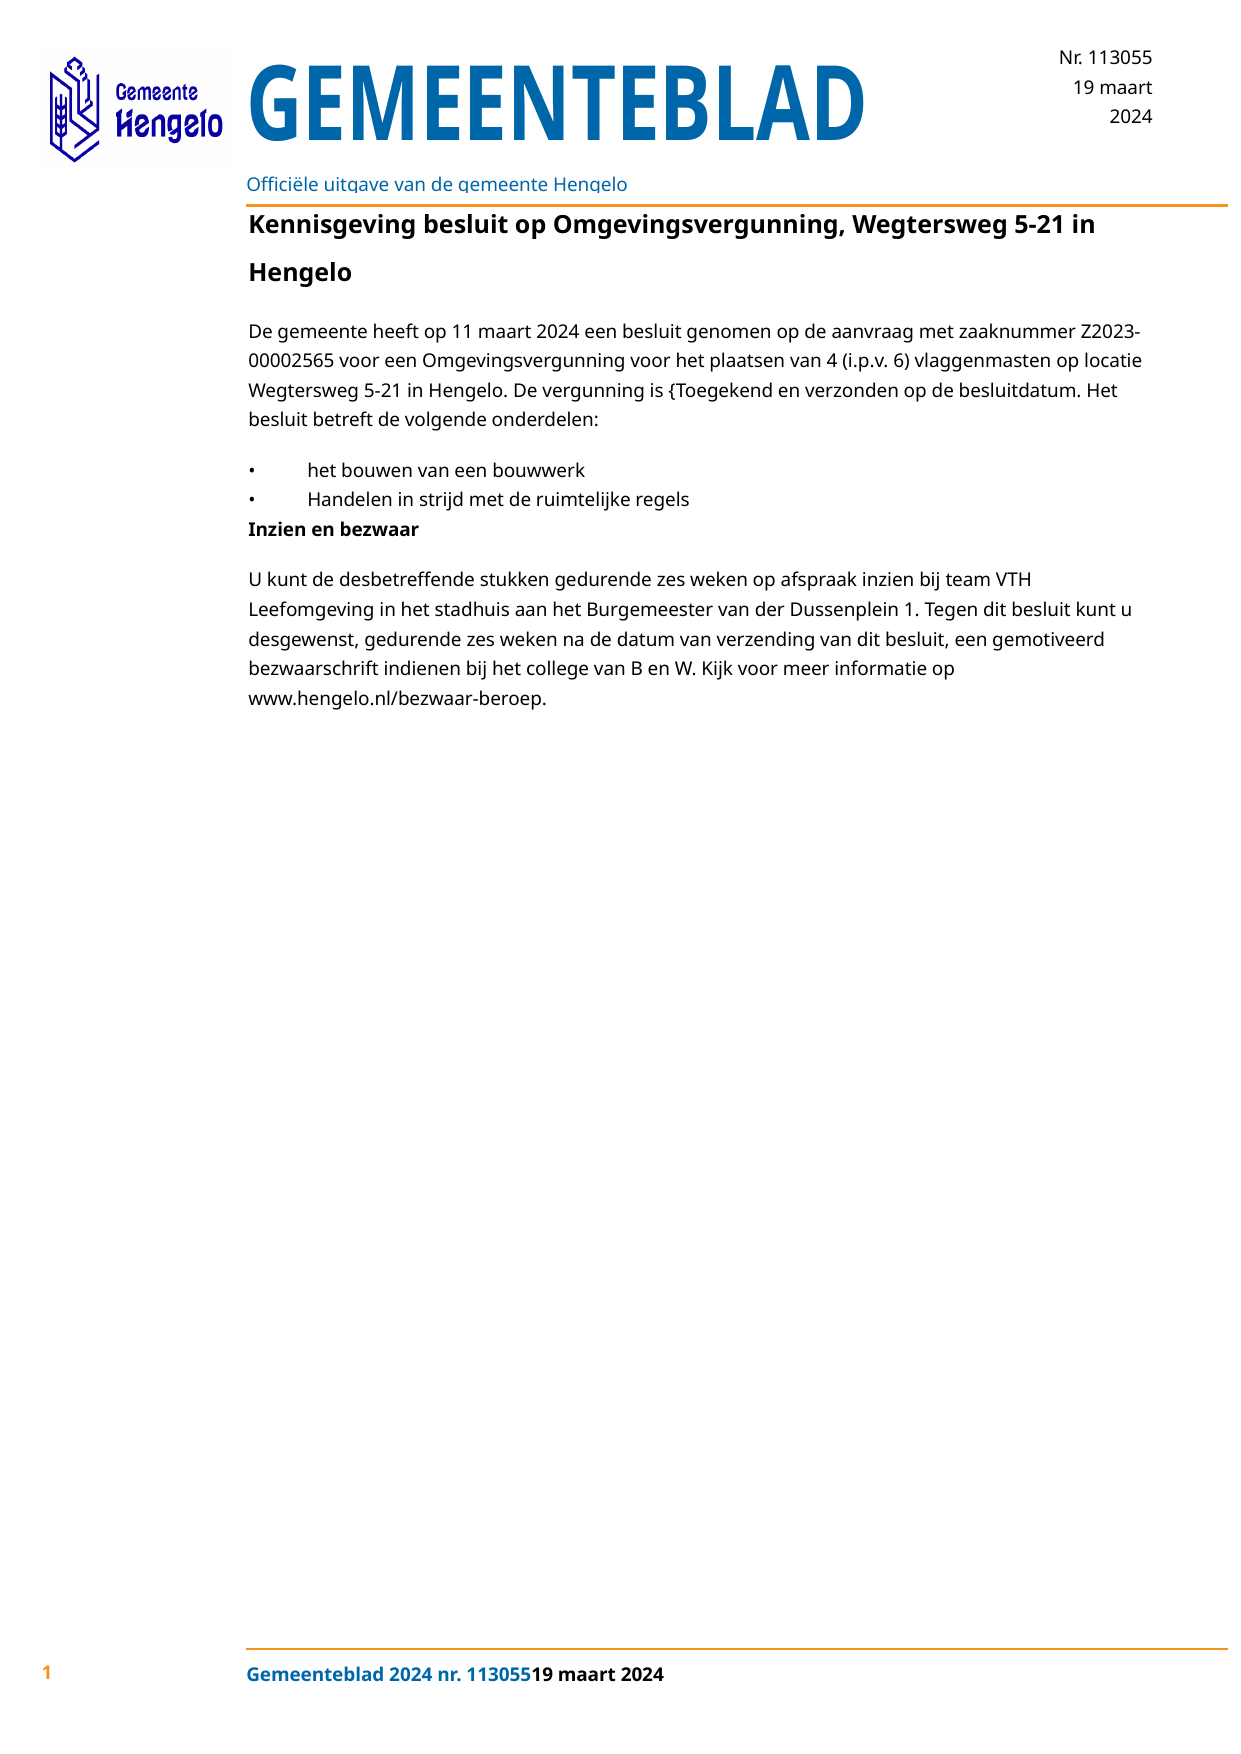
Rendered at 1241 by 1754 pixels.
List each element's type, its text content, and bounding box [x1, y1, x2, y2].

list Handelen in strijd met de ruimtelijke regels [248, 487, 1152, 512]
text De gemeente heeft op 11 maart 2024 een besluit genomen op de aanvraag met zaaknummer Z2023-00002565 voor een Omgevingsvergunning voor het plaatsen van 4 (i.p.v. 6) vlaggenmasten op locatie Wegtersweg 5-21 in Hengelo. De vergunning is {Toegekend en verzonden op de besluitdatum. Het besluit betreft de volgende onderdelen: [248, 318, 1152, 432]
text Kennisgeving besluit op Omgevingsvergunning, Wegtersweg 5-21 in Hengelo [248, 207, 1152, 288]
picture [41, 47, 231, 172]
list het bouwen van een bouwwerk [248, 457, 1152, 483]
text U kunt de desbetreffende stukken gedurende zes weken op afspraak inzien bij team VTH Leefomgeving in het stadhuis aan het Burgemeester van der Dussenplein 1. Tegen dit besluit kunt u desgewenst, gedurende zes weken na de datum van verzending van dit besluit, een gemotiveerd bezwaarschrift indienen bij het college van B en W. Kijk voor meer informatie op www.hengelo.nl/bezwaar-beroep. [248, 567, 1152, 711]
text Inzien en bezwaar [248, 516, 1152, 542]
